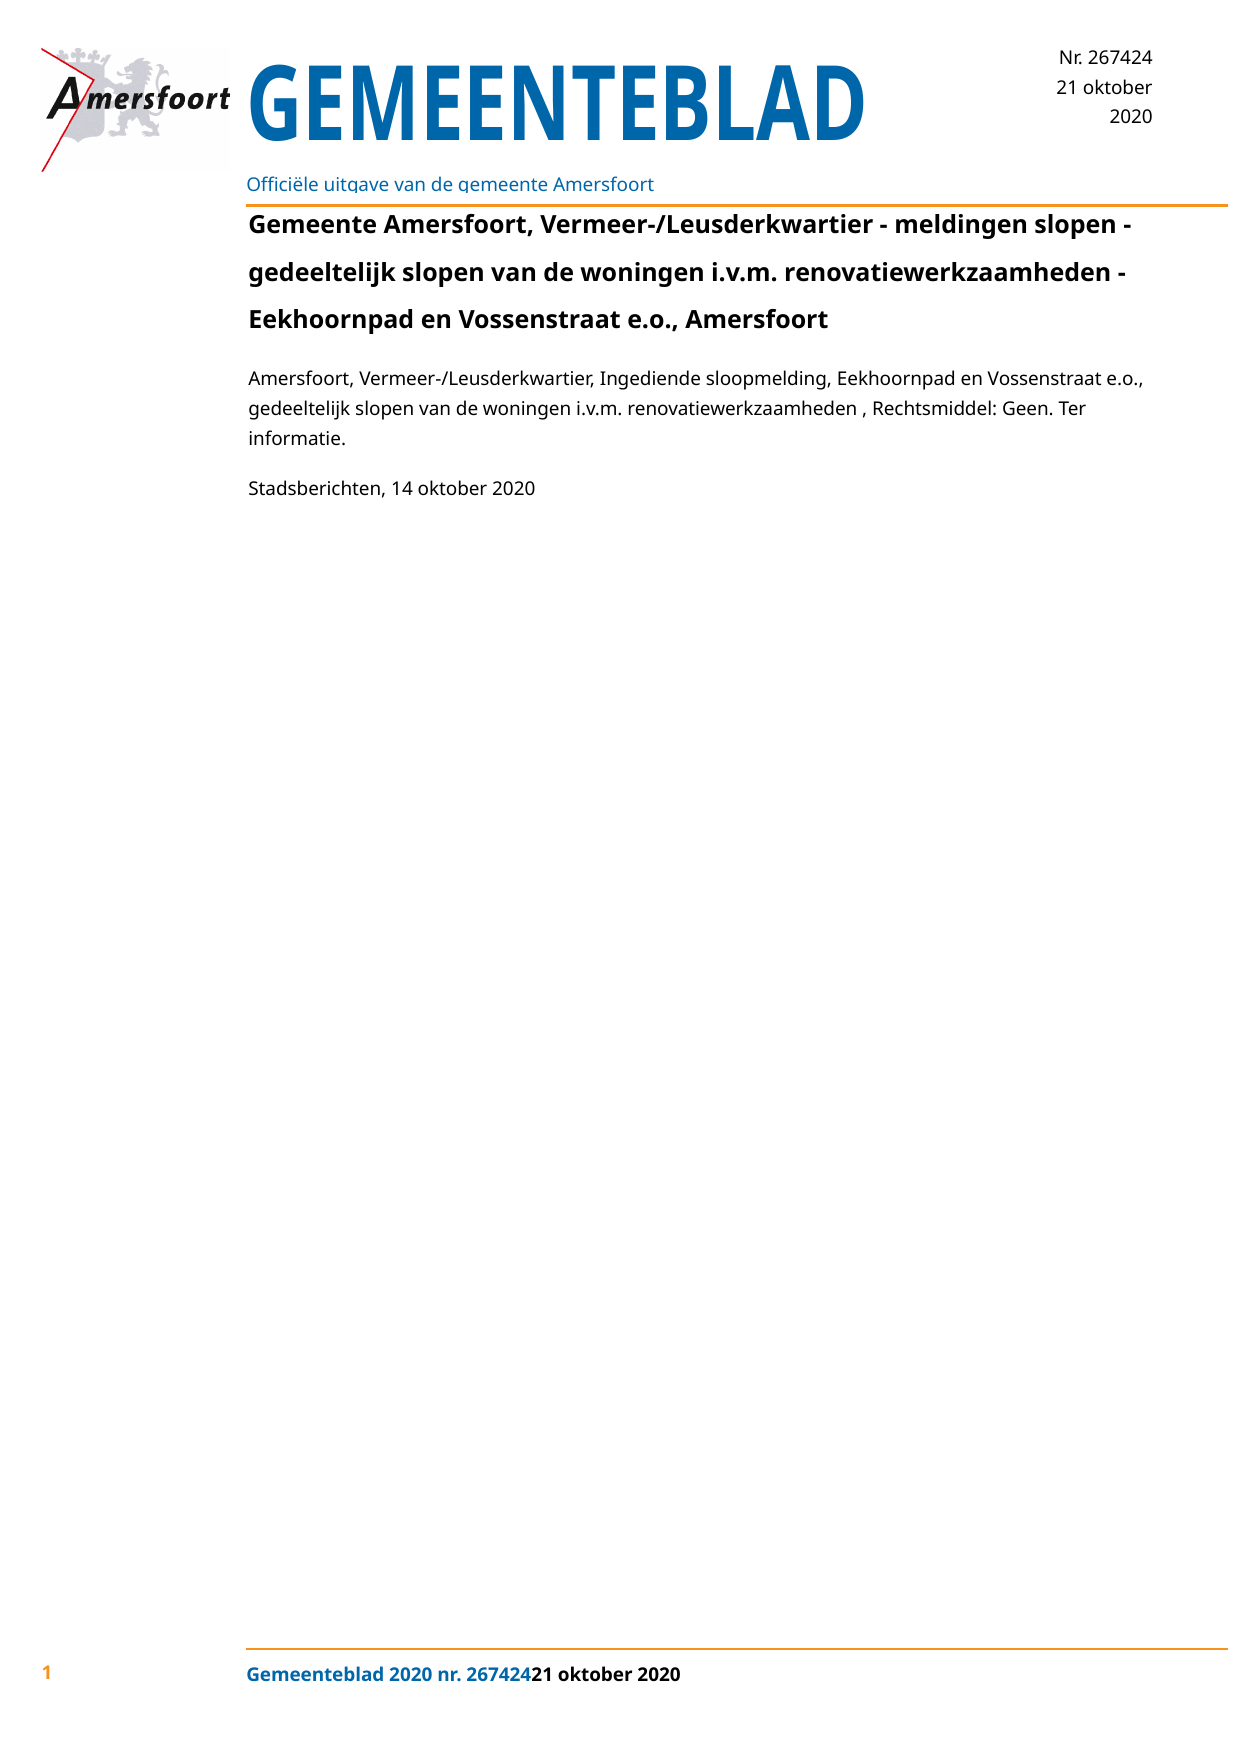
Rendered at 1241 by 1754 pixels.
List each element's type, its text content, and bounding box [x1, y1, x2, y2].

text Amersfoort, Vermeer-/Leusderkwartier, Ingediende sloopmelding, Eekhoornpad en Vossenstraat e.o., gedeeltelijk slopen van de woningen i.v.m. renovatiewerkzaamheden , Rechtsmiddel: Geen. Ter informatie. [248, 366, 1152, 450]
picture [41, 47, 231, 172]
text Gemeente Amersfoort, Vermeer-/Leusderkwartier - meldingen slopen - gedeeltelijk slopen van de woningen i.v.m. renovatiewerkzaamheden - Eekhoornpad en Vossenstraat e.o., Amersfoort [248, 207, 1152, 336]
text Stadsberichten, 14 oktober 2020 [248, 475, 1152, 501]
